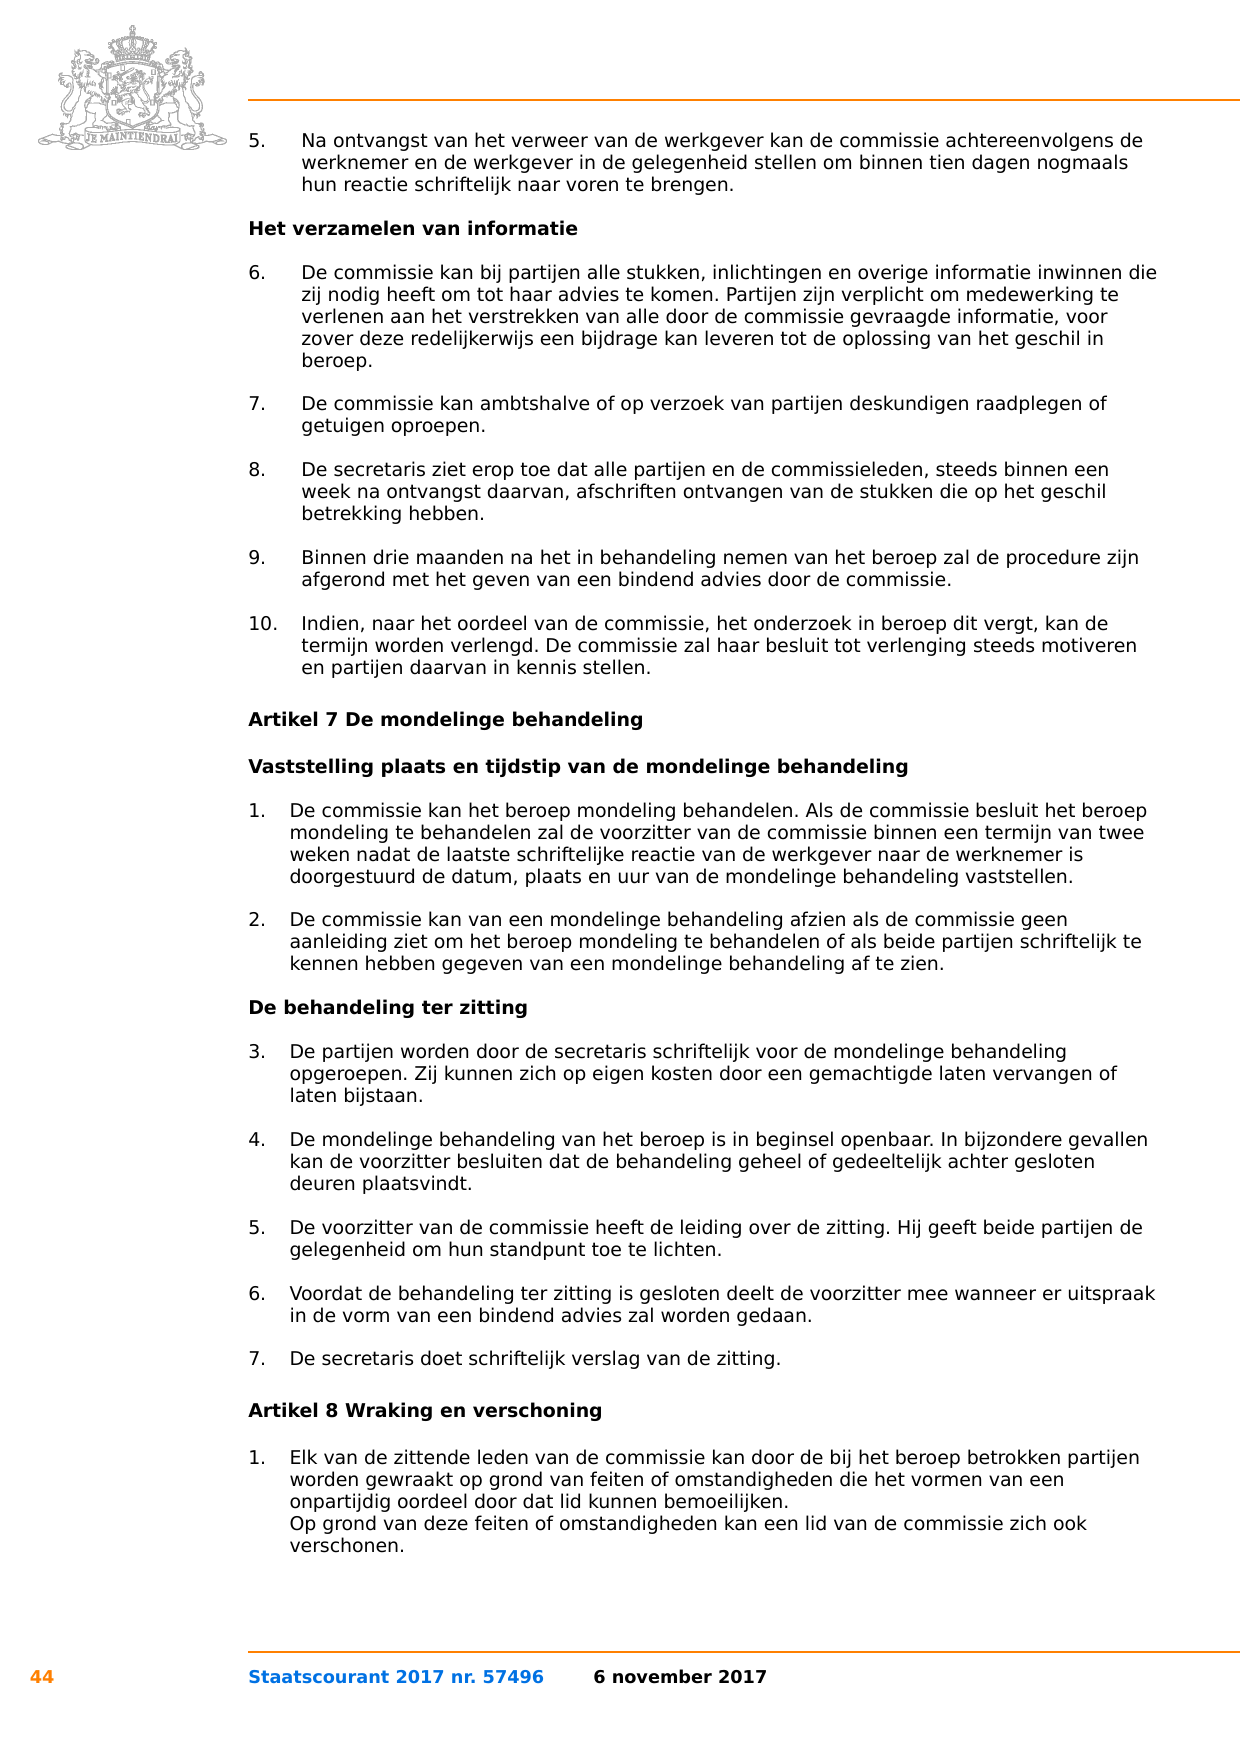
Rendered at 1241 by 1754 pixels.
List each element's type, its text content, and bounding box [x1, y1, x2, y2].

picture [38, 25, 227, 150]
subtitle Vaststelling plaats en tijdstip van de mondelinge behandeling [248, 756, 1163, 778]
text 8. De secretaris ziet erop toe dat alle partijen en de commissieleden, steeds binnen een week na ontvangst daarvan, afschriften ontvangen van de stukken die op het geschil betrekking hebben. [248, 459, 1163, 525]
text 6. Voordat de behandeling ter zitting is gesloten deelt de voorzitter mee wanneer er uitspraak in de vorm van een bindend advies zal worden gedaan. [248, 1282, 1163, 1326]
text 7. De commissie kan ambtshalve of op verzoek van partijen deskundigen raadplegen of getuigen oproepen. [248, 393, 1163, 437]
text 5. Na ontvangst van het verweer van de werkgever kan de commissie achtereenvolgens de werknemer en de werkgever in de gelegenheid stellen om binnen tien dagen nogmaals hun reactie schriftelijk naar voren te brengen. [248, 130, 1163, 196]
subtitle Het verzamelen van informatie [248, 218, 1163, 240]
text 6. De commissie kan bij partijen alle stukken, inlichtingen en overige informatie inwinnen die zij nodig heeft om tot haar advies te komen. Partijen zijn verplicht om medewerking te verlenen aan het verstrekken van alle door de commissie gevraagde informatie, voor zover deze redelijkerwijs een bijdrage kan leveren tot de oplossing van het geschil in beroep. [248, 262, 1163, 371]
text 7. De secretaris doet schriftelijk verslag van de zitting. [248, 1348, 1163, 1370]
text 10. Indien, naar het oordeel van de commissie, het onderzoek in beroep dit vergt, kan de termijn worden verlengd. De commissie zal haar besluit tot verlenging steeds motiveren en partijen daarvan in kennis stellen. [248, 613, 1163, 679]
text 2. De commissie kan van een mondelinge behandeling afzien als de commissie geen aanleiding ziet om het beroep mondeling te behandelen of als beide partijen schriftelijk te kennen hebben gegeven van een mondelinge behandeling af te zien. [248, 909, 1163, 975]
text 5. De voorzitter van de commissie heeft de leiding over de zitting. Hij geeft beide partijen de gelegenheid om hun standpunt toe te lichten. [248, 1217, 1163, 1261]
text 1. Elk van de zittende leden van de commissie kan door de bij het beroep betrokken partijen worden gewraakt op grond van feiten of omstandigheden die het vormen van een onpartijdig oordeel door dat lid kunnen bemoeilijken. [248, 1447, 1163, 1513]
text 9. Binnen drie maanden na het in behandeling nemen van het beroep zal de procedure zijn afgerond met het geven van een bindend advies door de commissie. [248, 547, 1163, 591]
subtitle Artikel 8 Wraking en verschoning [248, 1400, 1163, 1422]
text 4. De mondelinge behandeling van het beroep is in beginsel openbaar. In bijzondere gevallen kan de voorzitter besluiten dat de behandeling geheel of gedeeltelijk achter gesloten deuren plaatsvindt. [248, 1129, 1163, 1195]
text 3. De partijen worden door de secretaris schriftelijk voor de mondelinge behandeling opgeroepen. Zij kunnen zich op eigen kosten door een gemachtigde laten vervangen of laten bijstaan. [248, 1041, 1163, 1107]
text 1. De commissie kan het beroep mondeling behandelen. Als de commissie besluit het beroep mondeling te behandelen zal de voorzitter van de commissie binnen een termijn van twee weken nadat de laatste schriftelijke reactie van de werkgever naar de werknemer is doorgestuurd de datum, plaats en uur van de mondelinge behandeling vaststellen. [248, 799, 1163, 887]
subtitle De behandeling ter zitting [248, 997, 1163, 1019]
subtitle Artikel 7 De mondelinge behandeling [248, 709, 1163, 731]
text Op grond van deze feiten of omstandigheden kan een lid van de commissie zich ook verschonen. [289, 1513, 1163, 1557]
